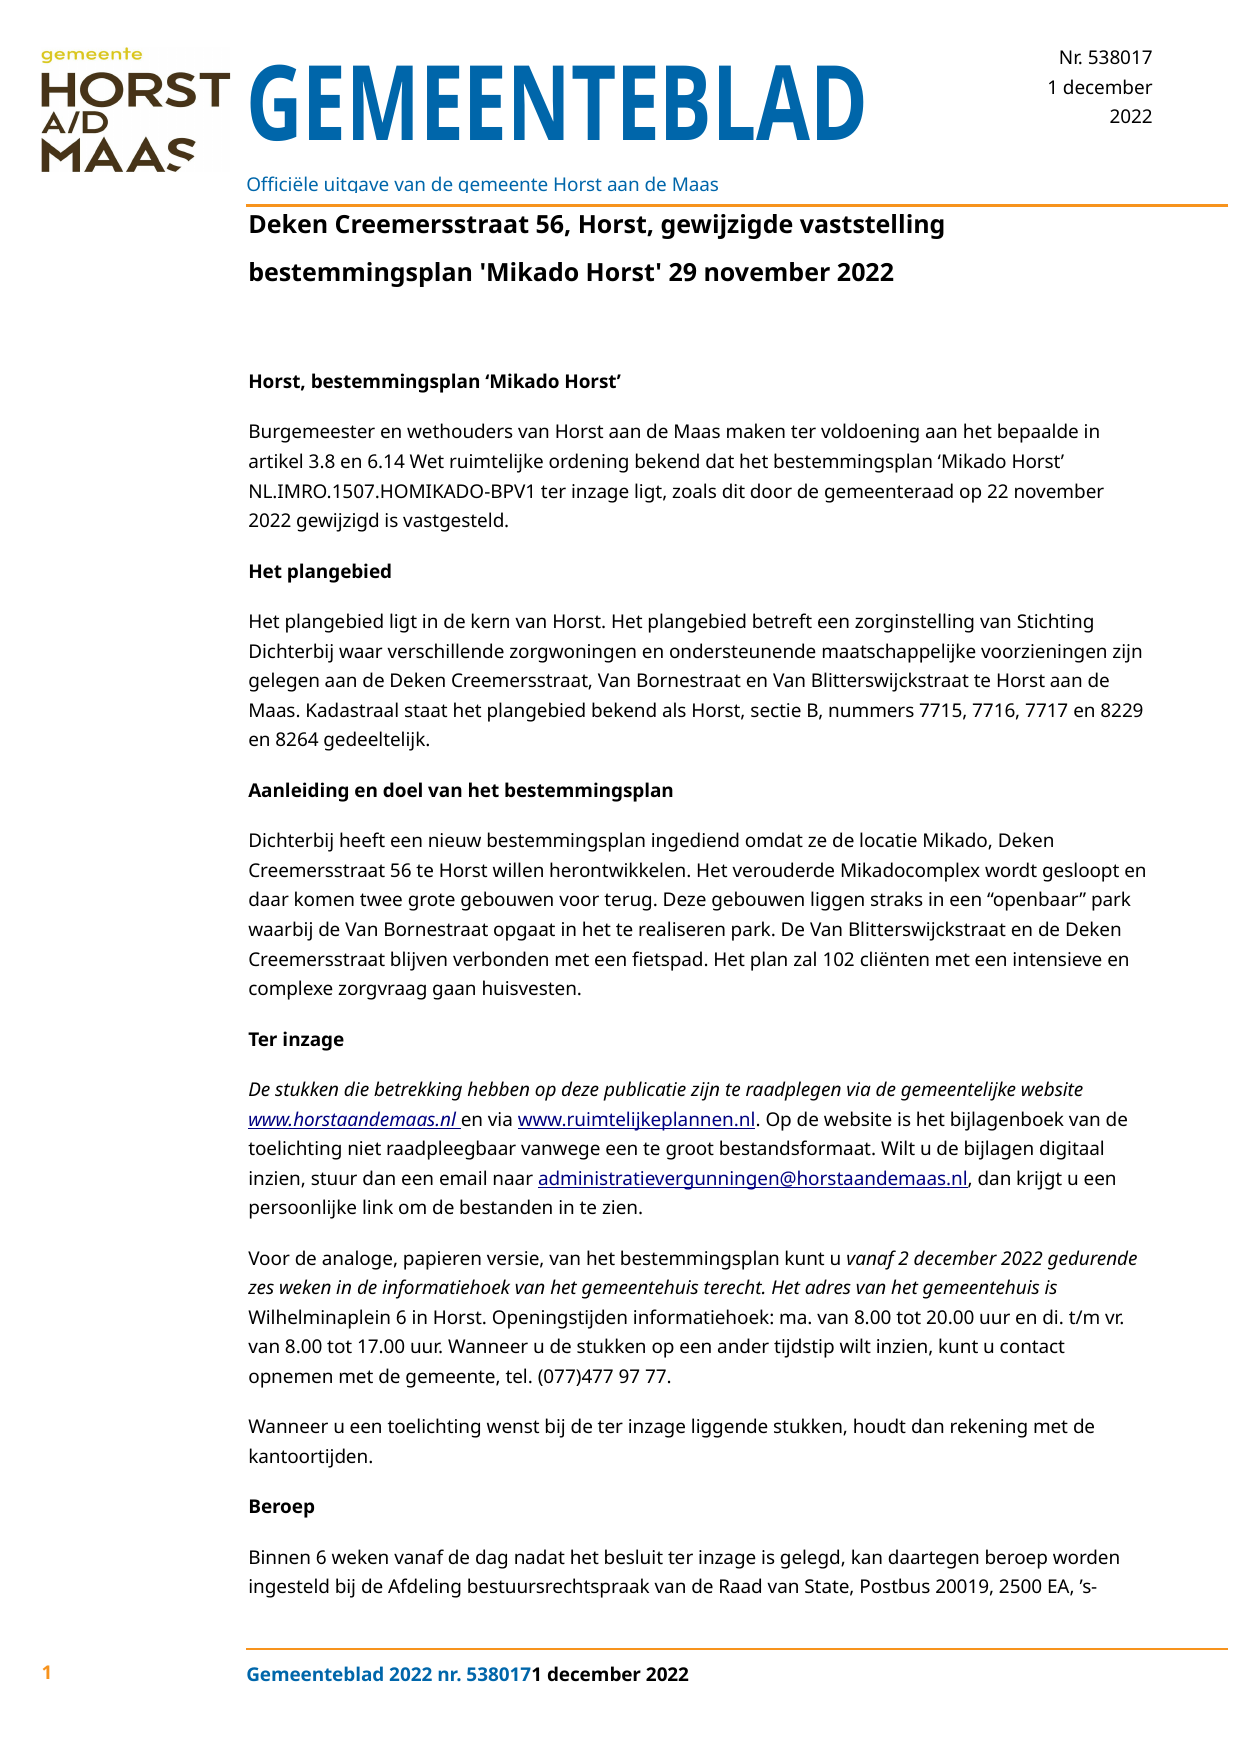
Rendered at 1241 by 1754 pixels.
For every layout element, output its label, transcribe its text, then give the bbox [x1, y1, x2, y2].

text Dichterbij heeft een nieuw bestemmingsplan ingediend omdat ze de locatie Mikado, Deken Creemersstraat 56 te Horst willen herontwikkelen. Het verouderde Mikadocomplex wordt gesloopt en daar komen twee grote gebouwen voor terug. Deze gebouwen liggen straks in een “openbaar” park waarbij de Van Bornestraat opgaat in het te realiseren park. De Van Blitterswijckstraat en de Deken Creemersstraat blijven verbonden met een fietspad. Het plan zal 102 cliënten met een intensieve en complexe zorgvraag gaan huisvesten. [248, 827, 1152, 1001]
text Het plangebied [248, 558, 1152, 584]
text Voor de analoge, papieren versie, van het bestemmingsplan kunt u vanaf 2 december 2022 gedurende zes weken in de informatiehoek van het gemeentehuis terecht. Het adres van het gemeentehuis is Wilhelminaplein 6 in Horst. Openingstijden informatiehoek: ma. van 8.00 tot 20.00 uur en di. t/m vr. van 8.00 tot 17.00 uur. Wanneer u de stukken op een ander tijdstip wilt inzien, kunt u contact opnemen met de gemeente, tel. (077)477 97 77. [248, 1245, 1152, 1389]
picture [41, 47, 231, 172]
text Ter inzage [248, 1026, 1152, 1052]
text Binnen 6 weken vanaf de dag nadat het besluit ter inzage is gelegd, kan daartegen beroep worden ingesteld bij de Afdeling bestuursrechtspraak van de Raad van State, Postbus 20019, 2500 EA, ’s- [248, 1544, 1152, 1599]
text Burgemeester en wethouders van Horst aan de Maas maken ter voldoening aan het bepaalde in artikel 3.8 en 6.14 Wet ruimtelijke ordening bekend dat het bestemmingsplan ‘Mikado Horst’ NL.IMRO.1507.HOMIKADO-BPV1 ter inzage ligt, zoals dit door de gemeenteraad op 22 november 2022 gewijzigd is vastgesteld. [248, 419, 1152, 533]
text Wanneer u een toelichting wenst bij de ter inzage liggende stukken, houdt dan rekening met de kantoortijden. [248, 1414, 1152, 1469]
text De stukken die betrekking hebben op deze publicatie zijn te raadplegen via de gemeentelijke website www.horstaandemaas.nl en via www.ruimtelijkeplannen.nl. Op de website is het bijlagenboek van de toelichting niet raadpleegbaar vanwege een te groot bestandsformaat. Wilt u de bijlagen digitaal inzien, stuur dan een email naar administratievergunningen@horstaandemaas.nl, dan krijgt u een persoonlijke link om de bestanden in te zien. [248, 1076, 1152, 1220]
text Aanleiding en doel van het bestemmingsplan [248, 777, 1152, 803]
text Beroep [248, 1494, 1152, 1519]
text Deken Creemersstraat 56, Horst, gewijzigde vaststelling bestemmingsplan 'Mikado Horst' 29 november 2022 [248, 207, 1152, 288]
text Het plangebied ligt in de kern van Horst. Het plangebied betreft een zorginstelling van Stichting Dichterbij waar verschillende zorgwoningen en ondersteunende maatschappelijke voorzieningen zijn gelegen aan de Deken Creemersstraat, Van Bornestraat en Van Blitterswijckstraat te Horst aan de Maas. Kadastraal staat het plangebied bekend als Horst, sectie B, nummers 7715, 7716, 7717 en 8229 en 8264 gedeeltelijk. [248, 608, 1152, 752]
text Horst, bestemmingsplan ‘Mikado Horst’ [248, 368, 1152, 394]
